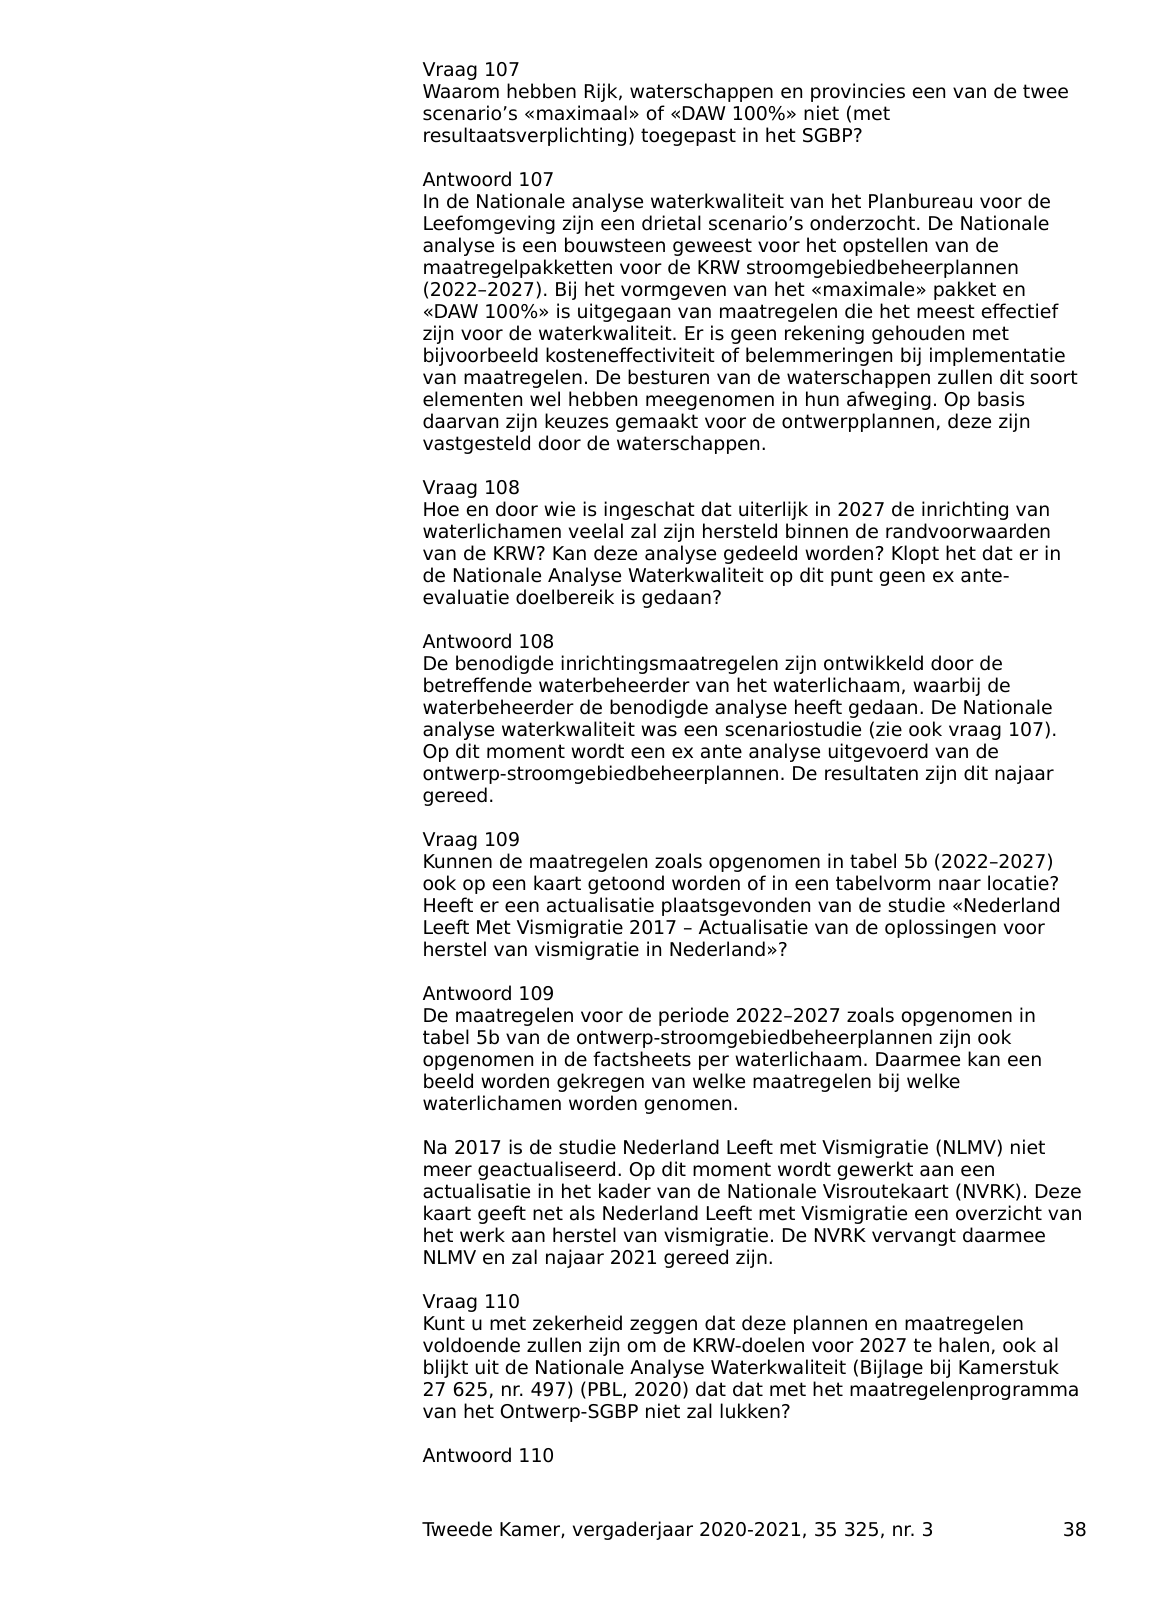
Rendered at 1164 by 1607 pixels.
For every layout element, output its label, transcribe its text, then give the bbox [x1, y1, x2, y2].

text In de Nationale analyse waterkwaliteit van het Planbureau voor de Leefomgeving zijn een drietal scenario’s onderzocht. De Nationale analyse is een bouwsteen geweest voor het opstellen van de maatregelpakketten voor de KRW stroomgebiedbeheerplannen (2022–2027). Bij het vormgeven van het «maximale» pakket en «DAW 100%» is uitgegaan van maatregelen die het meest effectief zijn voor de waterkwaliteit. Er is geen rekening gehouden met bijvoorbeeld kosteneffectiviteit of belemmeringen bij implementatie van maatregelen. De besturen van de waterschappen zullen dit soort elementen wel hebben meegenomen in hun afweging. Op basis daarvan zijn keuzes gemaakt voor de ontwerpplannen, deze zijn vastgesteld door de waterschappen. [422, 191, 1087, 455]
text Vraag 108 [422, 477, 1087, 499]
text De maatregelen voor de periode 2022–2027 zoals opgenomen in tabel 5b van de ontwerp-stroomgebiedbeheerplannen zijn ook opgenomen in de factsheets per waterlichaam. Daarmee kan een beeld worden gekregen van welke maatregelen bij welke waterlichamen worden genomen. [422, 1005, 1087, 1115]
text Waarom hebben Rijk, waterschappen en provincies een van de twee scenario’s «maximaal» of «DAW 100%» niet (met resultaatsverplichting) toegepast in het SGBP? [422, 81, 1087, 147]
text De benodigde inrichtingsmaatregelen zijn ontwikkeld door de betreffende waterbeheerder van het waterlichaam, waarbij de waterbeheerder de benodigde analyse heeft gedaan. De Nationale analyse waterkwaliteit was een scenariostudie (zie ook vraag 107). Op dit moment wordt een ex ante analyse uitgevoerd van de ontwerp-stroomgebiedbeheerplannen. De resultaten zijn dit najaar gereed. [422, 653, 1087, 807]
text Kunt u met zekerheid zeggen dat deze plannen en maatregelen voldoende zullen zijn om de KRW-doelen voor 2027 te halen, ook al blijkt uit de Nationale Analyse Waterkwaliteit (Bijlage bij Kamerstuk 27 625, nr. 497) (PBL, 2020) dat dat met het maatregelenprogramma van het Ontwerp-SGBP niet zal lukken? [422, 1313, 1087, 1423]
text Antwoord 109 [422, 983, 1087, 1005]
text Vraag 109 [422, 829, 1087, 851]
text Antwoord 108 [422, 631, 1087, 653]
text Antwoord 110 [422, 1445, 1087, 1467]
text Hoe en door wie is ingeschat dat uiterlijk in 2027 de inrichting van waterlichamen veelal zal zijn hersteld binnen de randvoorwaarden van de KRW? Kan deze analyse gedeeld worden? Klopt het dat er in de Nationale Analyse Waterkwaliteit op dit punt geen ex ante-evaluatie doelbereik is gedaan? [422, 499, 1087, 609]
text Vraag 107 [422, 59, 1087, 81]
text Vraag 110 [422, 1291, 1087, 1313]
text Kunnen de maatregelen zoals opgenomen in tabel 5b (2022–2027) ook op een kaart getoond worden of in een tabelvorm naar locatie? Heeft er een actualisatie plaatsgevonden van de studie «Nederland Leeft Met Vismigratie 2017 – Actualisatie van de oplossingen voor herstel van vismigratie in Nederland»? [422, 851, 1087, 961]
text Na 2017 is de studie Nederland Leeft met Vismigratie (NLMV) niet meer geactualiseerd. Op dit moment wordt gewerkt aan een actualisatie in het kader van de Nationale Visroutekaart (NVRK). Deze kaart geeft net als Nederland Leeft met Vismigratie een overzicht van het werk aan herstel van vismigratie. De NVRK vervangt daarmee NLMV en zal najaar 2021 gereed zijn. [422, 1137, 1087, 1269]
text Antwoord 107 [422, 169, 1087, 191]
